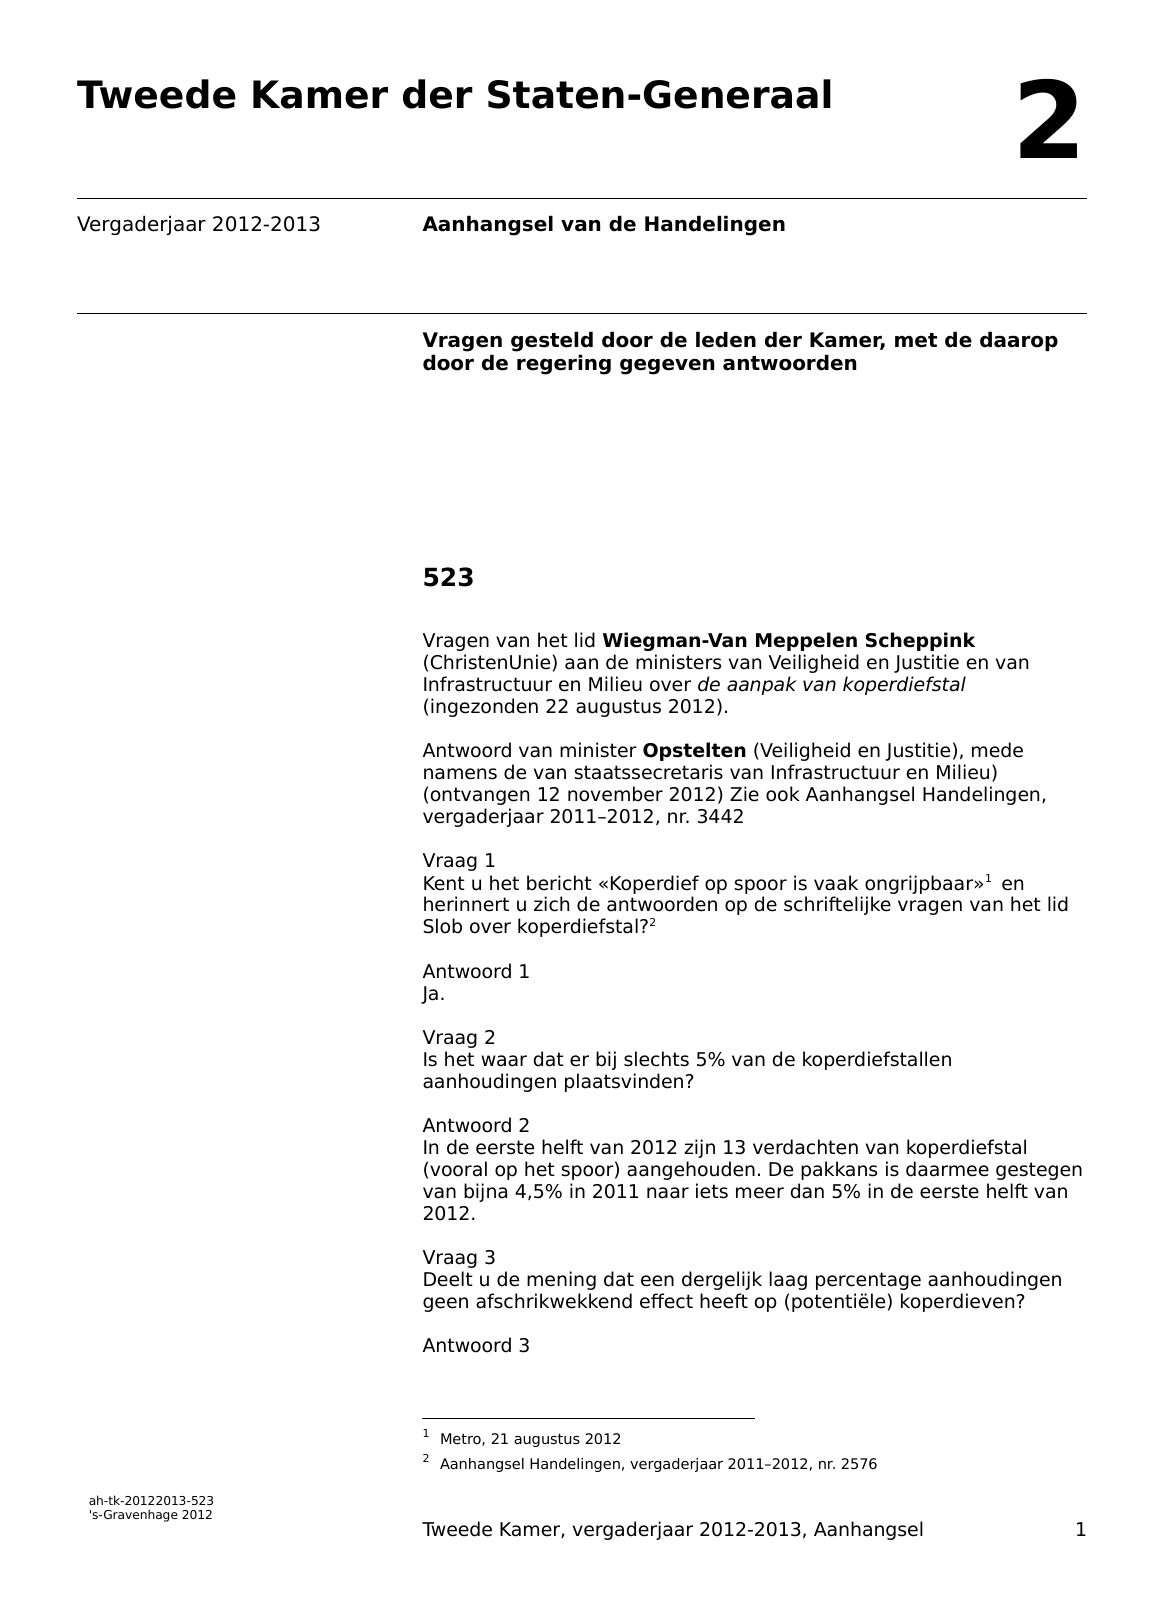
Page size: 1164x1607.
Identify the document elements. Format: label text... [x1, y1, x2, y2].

text Ja. [422, 982, 1087, 1004]
text Antwoord van minister Opstelten (Veiligheid en Justitie), mede namens de van staatssecretaris van Infrastructuur en Milieu) (ontvangen 12 november 2012) Zie ook Aanhangsel Handelingen, vergaderjaar 2011–2012, nr. 3442 [422, 740, 1087, 828]
table_header Tweede Kamer der Staten-Generaal [77, 59, 886, 198]
table_cell Aanhangsel van de Handelingen [422, 199, 1087, 313]
text Antwoord 1 [422, 961, 1087, 982]
text Kent u het bericht «Koperdief op spoor is vaak ongrijpbaar» en herinnert u zich de antwoorden op de schriftelijke vragen van het lid Slob over koperdiefstal? [422, 872, 1087, 938]
text In de eerste helft van 2012 zijn 13 verdachten van koperdiefstal (vooral op het spoor) aangehouden. De pakkans is daarmee gestegen van bijna 4,5% in 2011 naar iets meer dan 5% in de eerste helft van 2012. [422, 1137, 1087, 1225]
text Is het waar dat er bij slechts 5% van de koperdiefstallen aanhoudingen plaatsvinden? [422, 1049, 1087, 1093]
table_cell Vragen gesteld door de leden der Kamer, met de daarop door de regering gegeven antwoorden [422, 314, 1087, 375]
text Vraag 3 [422, 1247, 1087, 1269]
text Antwoord 3 [422, 1335, 1087, 1357]
table_cell [77, 314, 422, 375]
text Vraag 1 [422, 850, 1087, 872]
table_cell Vergaderjaar 2012-2013 [77, 199, 422, 313]
text 's-Gravenhage 2012 [88, 1508, 323, 1522]
text 523 [422, 563, 1087, 592]
text Metro, 21 augustus 2012 [422, 1427, 1087, 1449]
text Vraag 2 [422, 1027, 1087, 1049]
text Aanhangsel Handelingen, vergaderjaar 2011–2012, nr. 2576 [422, 1452, 1087, 1474]
text Antwoord 2 [422, 1115, 1087, 1137]
table_header 2 [886, 59, 1087, 198]
text Vragen van het lid Wiegman-Van Meppelen Scheppink (ChristenUnie) aan de ministers van Veiligheid en Justitie en van Infrastructuur en Milieu over de aanpak van koperdiefstal (ingezonden 22 augustus 2012). [422, 630, 1087, 718]
text ah-tk-20122013-523 [88, 1494, 323, 1508]
text Deelt u de mening dat een dergelijk laag percentage aanhoudingen geen afschrikwekkend effect heeft op (potentiële) koperdieven? [422, 1269, 1087, 1313]
